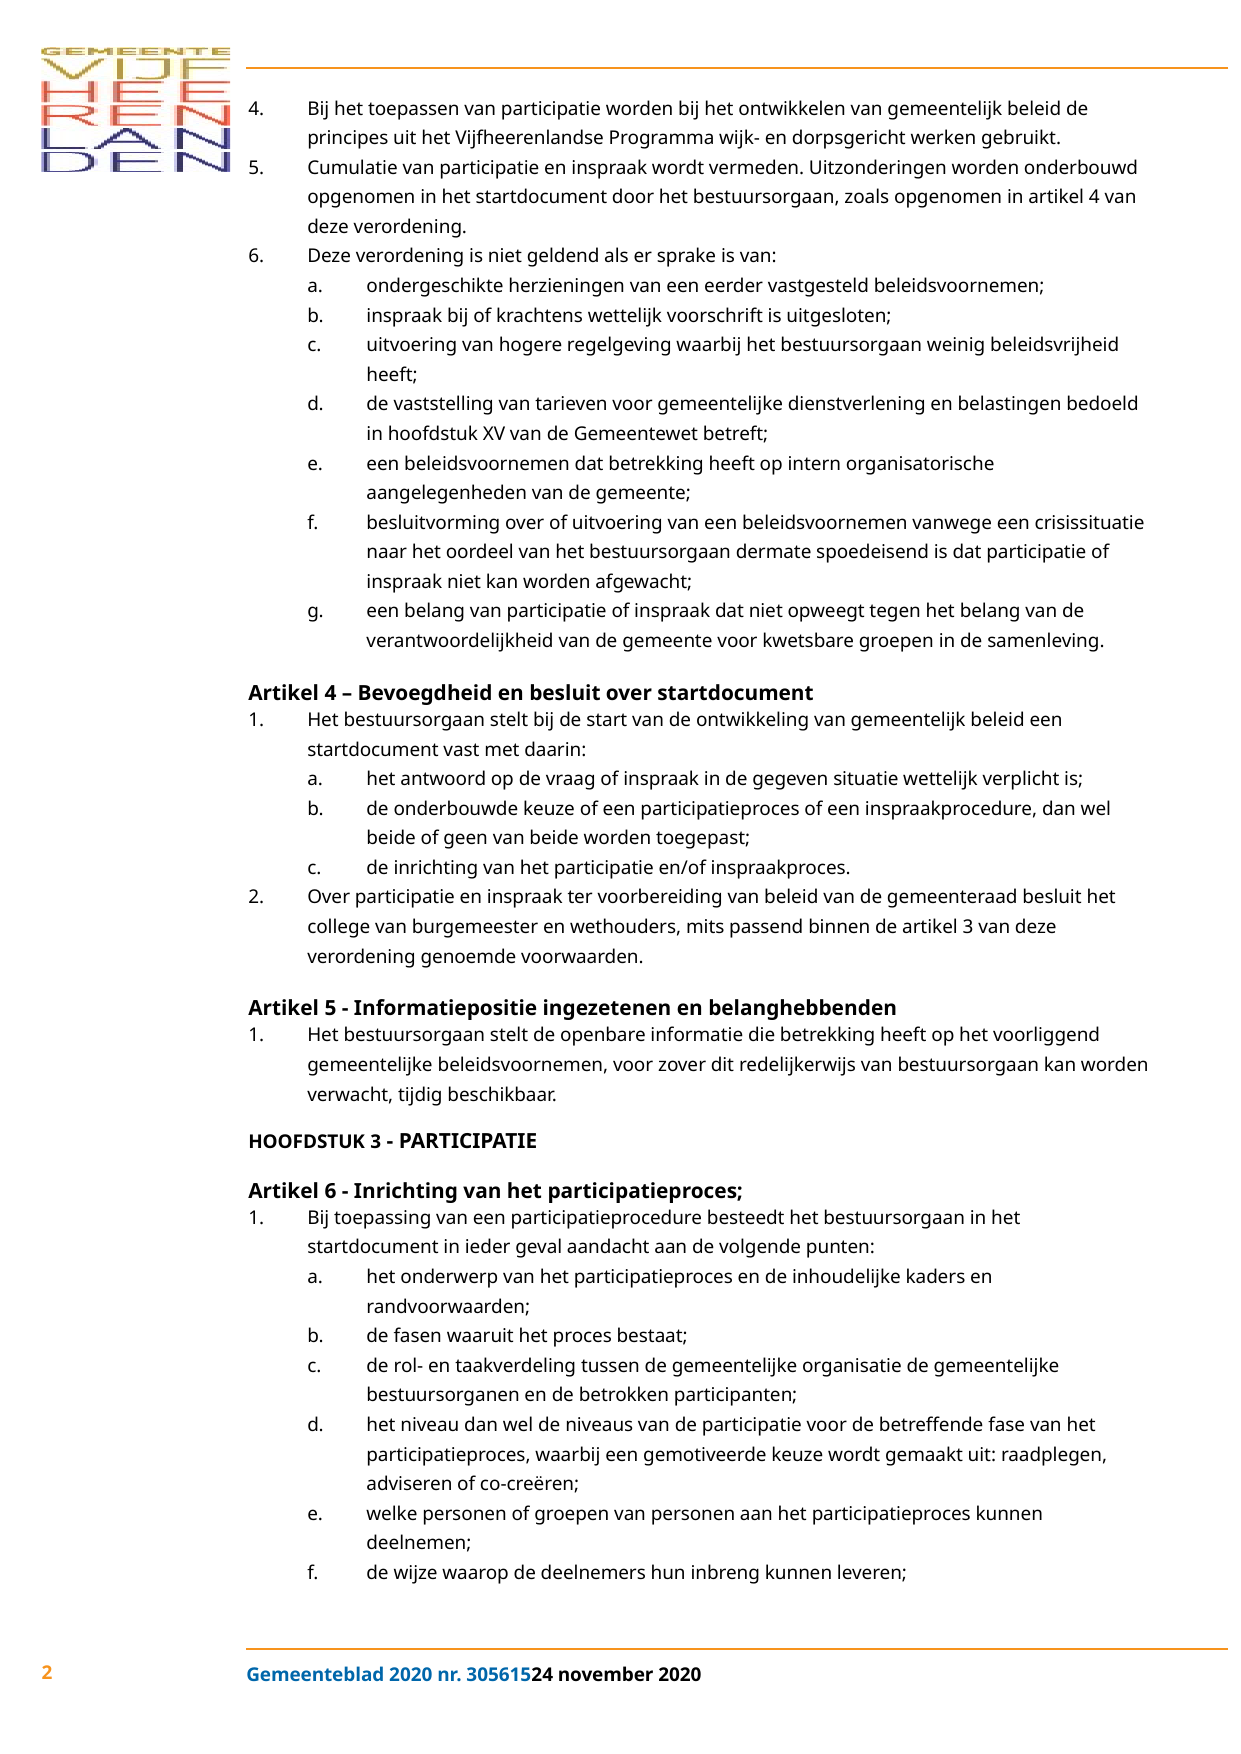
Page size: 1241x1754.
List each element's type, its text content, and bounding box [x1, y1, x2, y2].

text HOOFDSTUK 3 - PARTICIPATIE [248, 1126, 1152, 1155]
list inspraak bij of krachtens wettelijk voorschrift is uitgesloten; [307, 302, 1152, 328]
list de vaststelling van tarieven voor gemeentelijke dienstverlening en belastingen bedoeld in hoofdstuk XV van de Gemeentewet betreft; [307, 391, 1152, 446]
list een belang van participatie of inspraak dat niet opweegt tegen het belang van de verantwoordelijkheid van de gemeente voor kwetsbare groepen in de samenleving. [307, 598, 1152, 653]
list de onderbouwde keuze of een participatieproces of een inspraakprocedure, dan wel beide of geen van beide worden toegepast; [307, 795, 1152, 850]
list Het bestuursorgaan stelt bij de start van de ontwikkeling van gemeentelijk beleid een startdocument vast met daarin: [248, 706, 1152, 761]
text Artikel 4 – Bevoegdheid en besluit over startdocument [248, 678, 1152, 706]
list Bij het toepassen van participatie worden bij het ontwikkelen van gemeentelijk beleid de principes uit het Vijfheerenlandse Programma wijk- en dorpsgericht werken gebruikt. [248, 95, 1152, 150]
list het niveau dan wel de niveaus van de participatie voor de betreffende fase van het participatieproces, waarbij een gemotiveerde keuze wordt gemaakt uit: raadplegen, adviseren of co-creëren; [307, 1411, 1152, 1496]
list de wijze waarop de deelnemers hun inbreng kunnen leveren; [307, 1559, 1152, 1585]
list Cumulatie van participatie en inspraak wordt vermeden. Uitzonderingen worden onderbouwd opgenomen in het startdocument door het bestuursorgaan, zoals opgenomen in artikel 4 van deze verordening. [248, 154, 1152, 239]
list Het bestuursorgaan stelt de openbare informatie die betrekking heeft op het voorliggend gemeentelijke beleidsvoornemen, voor zover dit redelijkerwijs van bestuursorgaan kan worden verwacht, tijdig beschikbaar. [248, 1022, 1152, 1107]
list besluitvorming over of uitvoering van een beleidsvoornemen vanwege een crisissituatie naar het oordeel van het bestuursorgaan dermate spoedeisend is dat participatie of inspraak niet kan worden afgewacht; [307, 509, 1152, 594]
list welke personen of groepen van personen aan het participatieproces kunnen deelnemen; [307, 1500, 1152, 1555]
list Deze verordening is niet geldend als er sprake is van: [248, 243, 1152, 268]
list ondergeschikte herzieningen van een eerder vastgesteld beleidsvoornemen; [307, 272, 1152, 298]
list de rol- en taakverdeling tussen de gemeentelijke organisatie de gemeentelijke bestuursorganen en de betrokken participanten; [307, 1352, 1152, 1407]
text Artikel 6 - Inrichting van het participatieproces; [248, 1176, 1152, 1204]
list Over participatie en inspraak ter voorbereiding van beleid van de gemeenteraad besluit het college van burgemeester en wethouders, mits passend binnen de artikel 3 van deze verordening genoemde voorwaarden. [248, 884, 1152, 968]
list de inrichting van het participatie en/of inspraakproces. [307, 854, 1152, 880]
text Artikel 5 - Informatiepositie ingezetenen en belanghebbenden [248, 993, 1152, 1022]
list het onderwerp van het participatieproces en de inhoudelijke kaders en randvoorwaarden; [307, 1263, 1152, 1319]
picture [41, 47, 231, 172]
list de fasen waaruit het proces bestaat; [307, 1322, 1152, 1348]
list een beleidsvoornemen dat betrekking heeft op intern organisatorische aangelegenheden van de gemeente; [307, 450, 1152, 505]
list uitvoering van hogere regelgeving waarbij het bestuursorgaan weinig beleidsvrijheid heeft; [307, 331, 1152, 387]
list Bij toepassing van een participatieprocedure besteedt het bestuursorgaan in het startdocument in ieder geval aandacht aan de volgende punten: [248, 1204, 1152, 1259]
list het antwoord op de vraag of inspraak in de gegeven situatie wettelijk verplicht is; [307, 765, 1152, 791]
